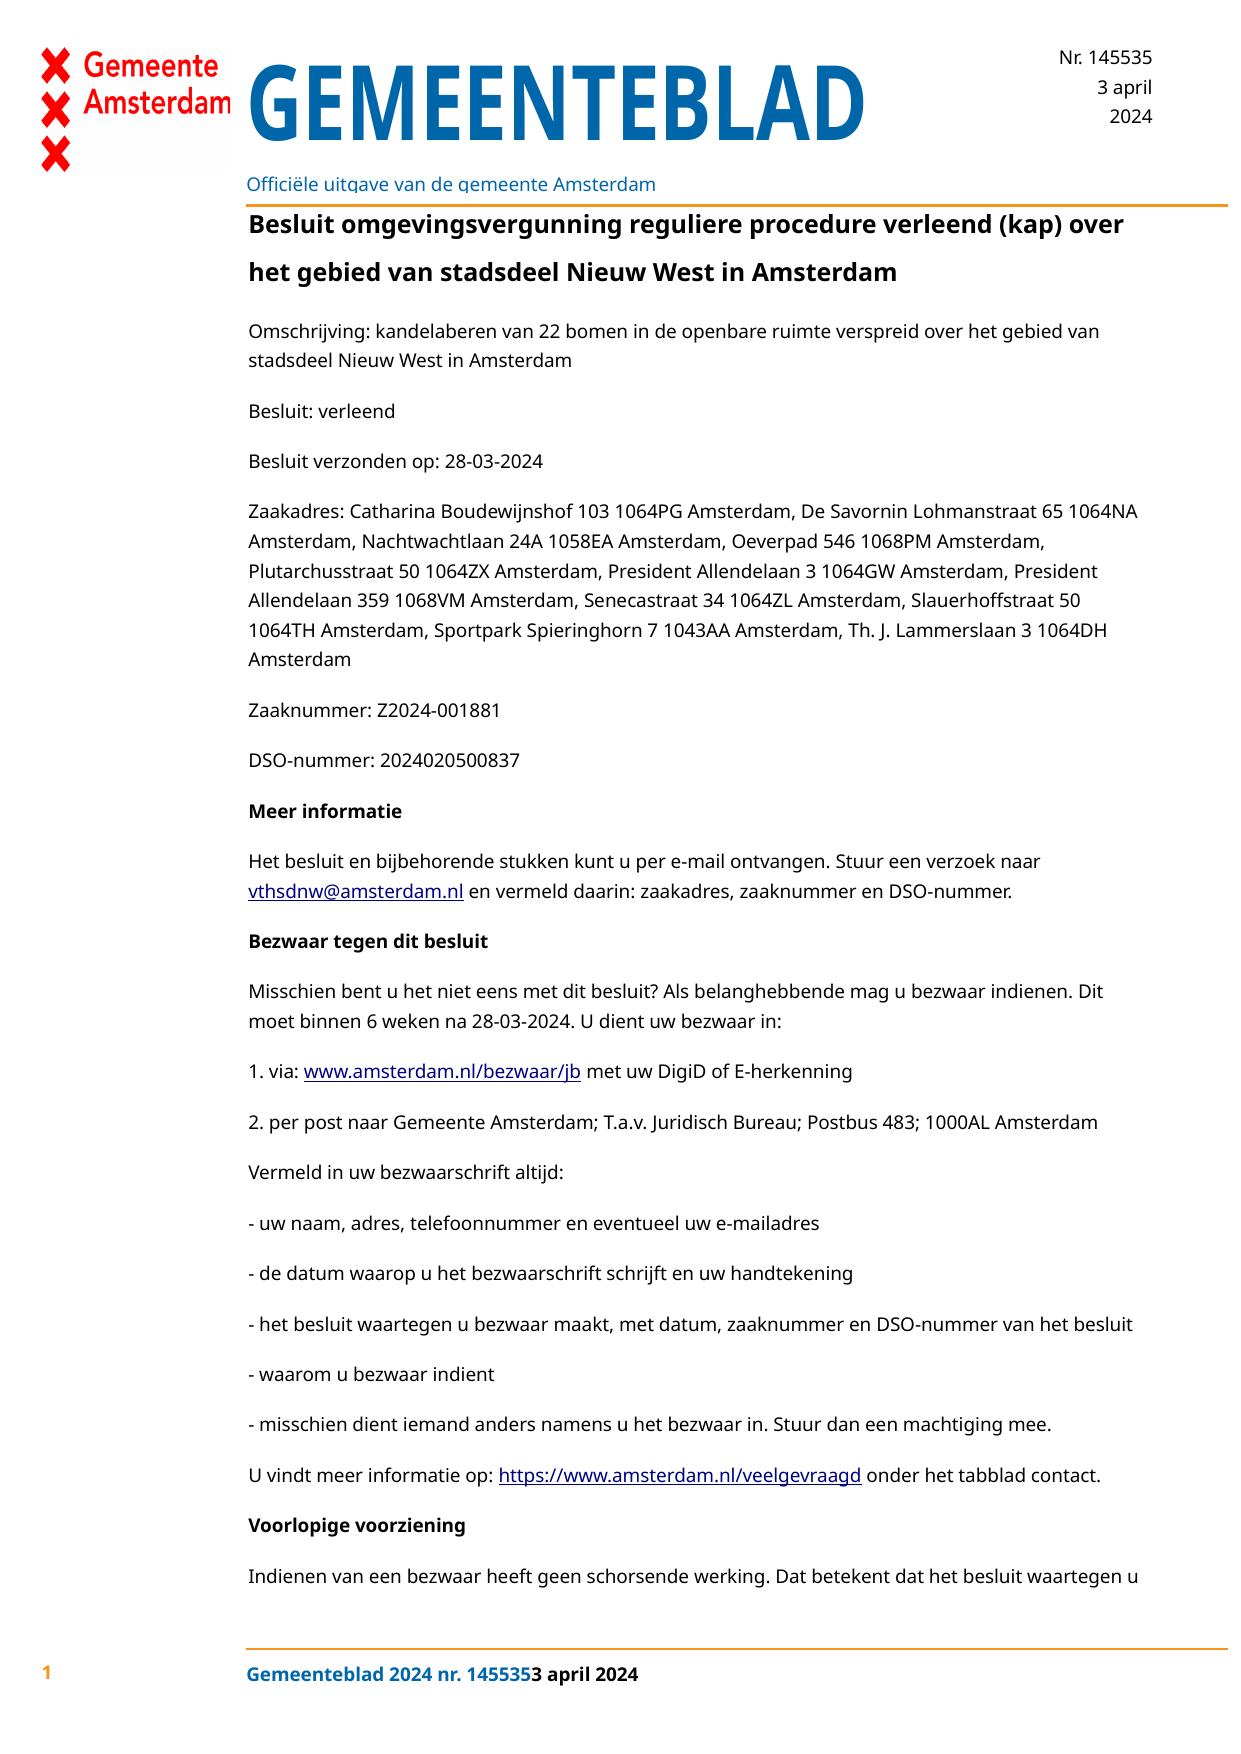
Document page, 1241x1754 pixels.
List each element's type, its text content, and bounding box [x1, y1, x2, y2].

text Omschrijving: kandelaberen van 22 bomen in de openbare ruimte verspreid over het gebied van stadsdeel Nieuw West in Amsterdam [248, 318, 1152, 373]
text 2. per post naar Gemeente Amsterdam; T.a.v. Juridisch Bureau; Postbus 483; 1000AL Amsterdam [248, 1109, 1152, 1135]
text Misschien bent u het niet eens met dit besluit? Als belanghebbende mag u bezwaar indienen. Dit moet binnen 6 weken na 28-03-2024. U dient uw bezwaar in: [248, 979, 1152, 1034]
text - misschien dient iemand anders namens u het bezwaar in. Stuur dan een machtiging mee. [248, 1412, 1152, 1437]
text Voorlopige voorziening [248, 1512, 1152, 1538]
text Zaaknummer: Z2024-001881 [248, 697, 1152, 723]
text DSO-nummer: 2024020500837 [248, 747, 1152, 773]
text 1. via: www.amsterdam.nl/bezwaar/jb met uw DigiD of E-herkenning [248, 1059, 1152, 1084]
text Vermeld in uw bezwaarschrift altijd: [248, 1159, 1152, 1185]
text Zaakadres: Catharina Boudewijnshof 103 1064PG Amsterdam, De Savornin Lohmanstraat 65 1064NA Amsterdam, Nachtwachtlaan 24A 1058EA Amsterdam, Oeverpad 546 1068PM Amsterdam, Plutarchusstraat 50 1064ZX Amsterdam, President Allendelaan 3 1064GW Amsterdam, President Allendelaan 359 1068VM Amsterdam, Senecastraat 34 1064ZL Amsterdam, Slauerhoffstraat 50 1064TH Amsterdam, Sportpark Spieringhorn 7 1043AA Amsterdam, Th. J. Lammerslaan 3 1064DH Amsterdam [248, 499, 1152, 672]
picture [41, 47, 231, 172]
text Indienen van een bezwaar heeft geen schorsende werking. Dat betekent dat het besluit waartegen u [248, 1563, 1152, 1589]
text - uw naam, adres, telefoonnummer en eventueel uw e-mailadres [248, 1210, 1152, 1236]
text Het besluit en bijbehorende stukken kunt u per e-mail ontvangen. Stuur een verzoek naar vthsdnw@amsterdam.nl en vermeld daarin: zaakadres, zaaknummer en DSO-nummer. [248, 848, 1152, 904]
text Meer informatie [248, 798, 1152, 824]
text Besluit: verleend [248, 398, 1152, 424]
text - waarom u bezwaar indient [248, 1361, 1152, 1387]
text Besluit verzonden op: 28-03-2024 [248, 448, 1152, 474]
text - het besluit waartegen u bezwaar maakt, met datum, zaaknummer en DSO-nummer van het besluit [248, 1311, 1152, 1337]
text Bezwaar tegen dit besluit [248, 928, 1152, 954]
text Besluit omgevingsvergunning reguliere procedure verleend (kap) over het gebied van stadsdeel Nieuw West in Amsterdam [248, 207, 1152, 288]
text U vindt meer informatie op: https://www.amsterdam.nl/veelgevraagd onder het tabblad contact. [248, 1462, 1152, 1488]
text - de datum waarop u het bezwaarschrift schrijft en uw handtekening [248, 1260, 1152, 1286]
